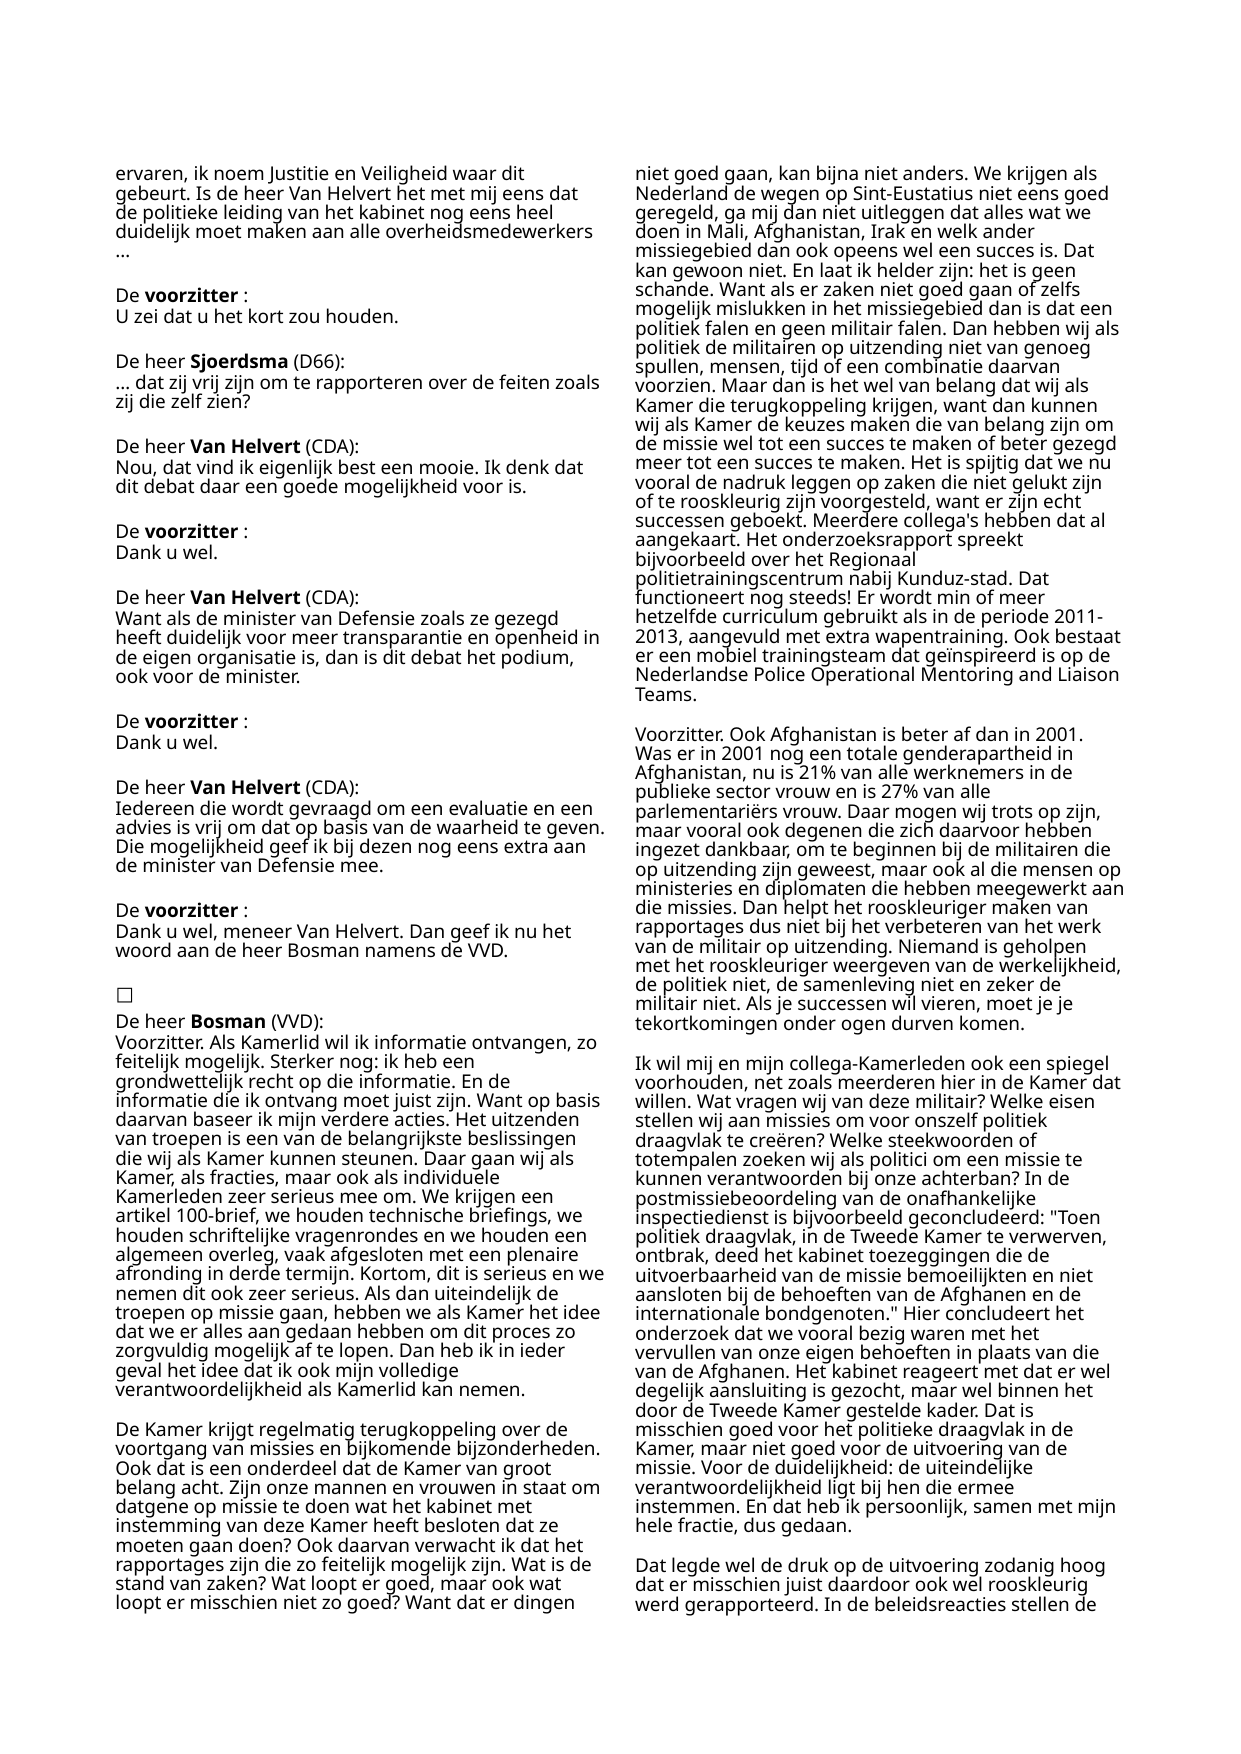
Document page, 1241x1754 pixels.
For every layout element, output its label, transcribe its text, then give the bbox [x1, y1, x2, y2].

text Dank u wel. [115, 734, 605, 753]
text Iedereen die wordt gevraagd om een evaluatie en een advies is vrij om dat op basis van de waarheid te geven. Die mogelijkheid geef ik bij dezen nog eens extra aan de minister van Defensie mee. [115, 799, 605, 877]
text De voorzitter : [115, 897, 605, 923]
text De voorzitter : [115, 518, 605, 544]
text U zei dat u het kort zou houden. [115, 308, 605, 327]
text De heer Van Helvert (CDA): [115, 584, 605, 610]
text Voorzitter. Als Kamerlid wil ik informatie ontvangen, zo feitelijk mogelijk. Sterker nog: ik heb een grondwettelijk recht op die informatie. En de informatie die ik ontvang moet juist zijn. Want op basis daarvan baseer ik mijn verdere acties. Het uitzenden van troepen is een van de belangrijkste beslissingen die wij als Kamer kunnen steunen. Daar gaan wij als Kamer, als fracties, maar ook als individuele Kamerleden zeer serieus mee om. We krijgen een artikel 100-brief, we houden technische briefings, we houden schriftelijke vragenrondes en we houden een algemeen overleg, vaak afgesloten met een plenaire afronding in derde termijn. Kortom, dit is serieus en we nemen dit ook zeer serieus. Als dan uiteindelijk de troepen op missie gaan, hebben we als Kamer het idee dat we er alles aan gedaan hebben om dit proces zo zorgvuldig mogelijk af te lopen. Dan heb ik in ieder geval het idee dat ik ook mijn volledige verantwoordelijkheid als Kamerlid kan nemen. [115, 1034, 605, 1400]
text De voorzitter : [115, 708, 605, 734]
text De heer Van Helvert (CDA): [115, 433, 605, 459]
text De heer Sjoerdsma (D66): [115, 348, 605, 374]
text De Kamer krijgt regelmatig terugkoppeling over de voortgang van missies en bijkomende bijzonderheden. Ook dat is een onderdeel dat de Kamer van groot belang acht. Zijn onze mannen en vrouwen in staat om datgene op missie te doen wat het kabinet met instemming van deze Kamer heeft besloten dat ze moeten gaan doen? Ook daarvan verwacht ik dat het rapportages zijn die zo feitelijk mogelijk zijn. Wat is de stand van zaken? Wat loopt er goed, maar ook wat loopt er misschien niet zo goed? Want dat er dingen [115, 1421, 605, 1614]
text De voorzitter : [115, 282, 605, 308]
text Nou, dat vind ik eigenlijk best een mooie. Ik denk dat dit debat daar een goede mogelijkheid voor is. [115, 459, 605, 498]
text … dat zij vrij zijn om te rapporteren over de feiten zoals zij die zelf zien? [115, 374, 605, 413]
text De heer Bosman (VVD): [115, 1008, 605, 1034]
text De heer Van Helvert (CDA): [115, 774, 605, 799]
text niet goed gaan, kan bijna niet anders. We krijgen als Nederland de wegen op Sint-Eustatius niet eens goed geregeld, ga mij dan niet uitleggen dat alles wat we doen in Mali, Afghanistan, Irak en welk ander missiegebied dan ook opeens wel een succes is. Dat kan gewoon niet. En laat ik helder zijn: het is geen schande. Want als er zaken niet goed gaan of zelfs mogelijk mislukken in het missiegebied dan is dat een politiek falen en geen militair falen. Dan hebben wij als politiek de militairen op uitzending niet van genoeg spullen, mensen, tijd of een combinatie daarvan voorzien. Maar dan is het wel van belang dat wij als Kamer die terugkoppeling krijgen, want dan kunnen wij als Kamer de keuzes maken die van belang zijn om de missie wel tot een succes te maken of beter gezegd meer tot een succes te maken. Het is spijtig dat we nu vooral de nadruk leggen op zaken die niet gelukt zijn of te rooskleurig zijn voorgesteld, want er zijn echt successen geboekt. Meerdere collega's hebben dat al aangekaart. Het onderzoeksrapport spreekt bijvoorbeeld over het Regionaal politietrainingscentrum nabij Kunduz-stad. Dat functioneert nog steeds! Er wordt min of meer hetzelfde curriculum gebruikt als in de periode 2011-2013, aangevuld met extra wapentraining. Ook bestaat er een mobiel trainingsteam dat geïnspireerd is op de Nederlandse Police Operational Mentoring and Liaison Teams. [635, 165, 1125, 705]
text Ik wil mij en mijn collega-Kamerleden ook een spiegel voorhouden, net zoals meerderen hier in de Kamer dat willen. Wat vragen wij van deze militair? Welke eisen stellen wij aan missies om voor onszelf politiek draagvlak te creëren? Welke steekwoorden of totempalen zoeken wij als politici om een missie te kunnen verantwoorden bij onze achterban? In de postmissiebeoordeling van de onafhankelijke inspectiedienst is bijvoorbeeld geconcludeerd: "Toen politiek draagvlak, in de Tweede Kamer te verwerven, ontbrak, deed het kabinet toezeggingen die de uitvoerbaarheid van de missie bemoeilijkten en niet aansloten bij de behoeften van de Afghanen en de internationale bondgenoten." Hier concludeert het onderzoek dat we vooral bezig waren met het vervullen van onze eigen behoeften in plaats van die van de Afghanen. Het kabinet reageert met dat er wel degelijk aansluiting is gezocht, maar wel binnen het door de Tweede Kamer gestelde kader. Dat is misschien goed voor het politieke draagvlak in de Kamer, maar niet goed voor de uitvoering van de missie. Voor de duidelijkheid: de uiteindelijke verantwoordelijkheid ligt bij hen die ermee instemmen. En dat heb ik persoonlijk, samen met mijn hele fractie, dus gedaan. [635, 1055, 1125, 1536]
text Dat legde wel de druk op de uitvoering zodanig hoog dat er misschien juist daardoor ook wel rooskleurig werd gerapporteerd. In de beleidsreacties stellen de [635, 1557, 1125, 1615]
text Dank u wel. [115, 544, 605, 563]
text ervaren, ik noem Justitie en Veiligheid waar dit gebeurt. Is de heer Van Helvert het met mij eens dat de politieke leiding van het kabinet nog eens heel duidelijk moet maken aan alle overheidsmedewerkers … [115, 165, 605, 262]
text Voorzitter. Ook Afghanistan is beter af dan in 2001. Was er in 2001 nog een totale genderapartheid in Afghanistan, nu is 21% van alle werknemers in de publieke sector vrouw en is 27% van alle parlementariërs vrouw. Daar mogen wij trots op zijn, maar vooral ook degenen die zich daarvoor hebben ingezet dankbaar, om te beginnen bij de militairen die op uitzending zijn geweest, maar ook al die mensen op ministeries en diplomaten die hebben meegewerkt aan die missies. Dan helpt het rooskleuriger maken van rapportages dus niet bij het verbeteren van het werk van de militair op uitzending. Niemand is geholpen met het rooskleuriger weergeven van de werkelijkheid, de politiek niet, de samenleving niet en zeker de militair niet. Als je successen wil vieren, moet je je tekortkomingen onder ogen durven komen. [635, 726, 1125, 1034]
text ⬜ [115, 983, 605, 1008]
text Want als de minister van Defensie zoals ze gezegd heeft duidelijk voor meer transparantie en openheid in de eigen organisatie is, dan is dit debat het podium, ook voor de minister. [115, 610, 605, 687]
text Dank u wel, meneer Van Helvert. Dan geef ik nu het woord aan de heer Bosman namens de VVD. [115, 923, 605, 962]
